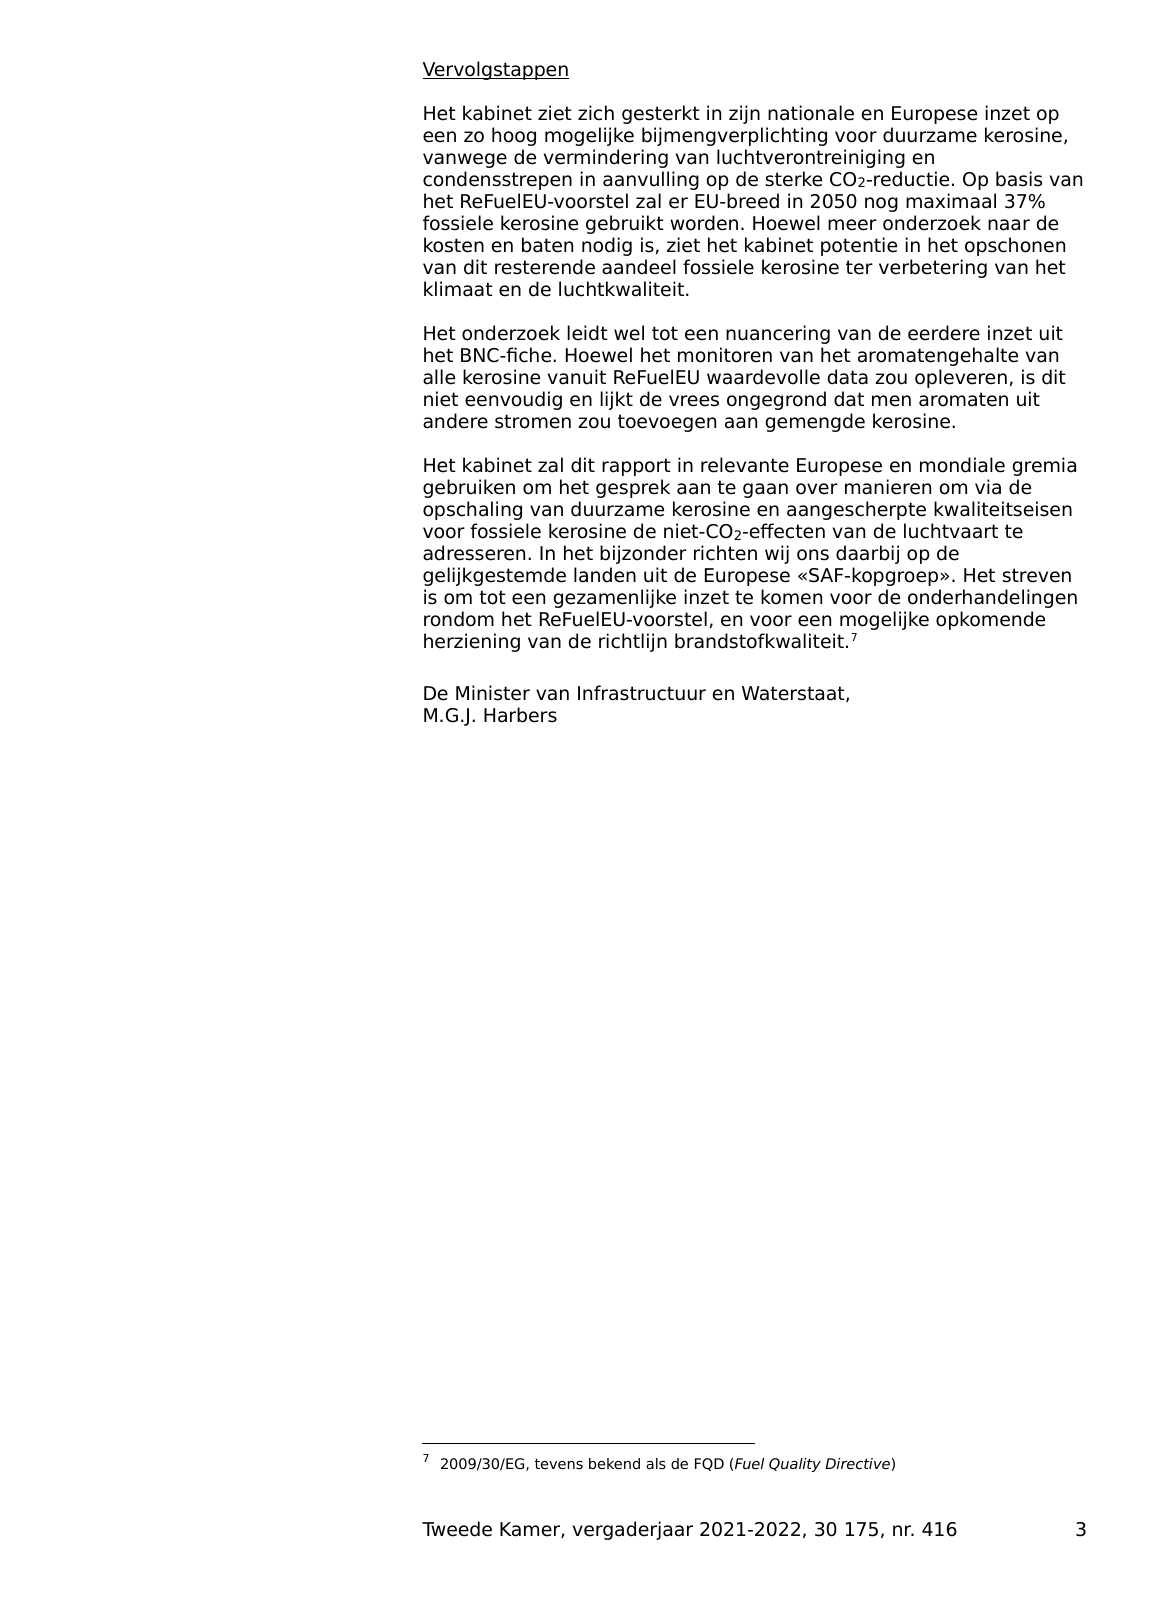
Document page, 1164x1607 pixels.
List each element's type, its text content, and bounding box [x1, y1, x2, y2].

text Het kabinet ziet zich gesterkt in zijn nationale en Europese inzet op een zo hoog mogelijke bijmengverplichting voor duurzame kerosine, vanwege de vermindering van luchtverontreiniging en condensstrepen in aanvulling op de sterke CO2-reductie. Op basis van het ReFuelEU-voorstel zal er EU-breed in 2050 nog maximaal 37% fossiele kerosine gebruikt worden. Hoewel meer onderzoek naar de kosten en baten nodig is, ziet het kabinet potentie in het opschonen van dit resterende aandeel fossiele kerosine ter verbetering van het klimaat en de luchtkwaliteit. [422, 103, 1087, 301]
text Het onderzoek leidt wel tot een nuancering van de eerdere inzet uit het BNC-fiche. Hoewel het monitoren van het aromatengehalte van alle kerosine vanuit ReFuelEU waardevolle data zou opleveren, is dit niet eenvoudig en lijkt de vrees ongegrond dat men aromaten uit andere stromen zou toevoegen aan gemengde kerosine. [422, 323, 1087, 433]
text 2009/30/EG, tevens bekend als de FQD (Fuel Quality Directive) [422, 1452, 1087, 1474]
text De Minister van Infrastructuur en Waterstaat, M.G.J. Harbers [422, 683, 1087, 727]
text Het kabinet zal dit rapport in relevante Europese en mondiale gremia gebruiken om het gesprek aan te gaan over manieren om via de opschaling van duurzame kerosine en aangescherpte kwaliteitseisen voor fossiele kerosine de niet-CO2-effecten van de luchtvaart te adresseren. In het bijzonder richten wij ons daarbij op de gelijkgestemde landen uit de Europese «SAF-kopgroep». Het streven is om tot een gezamenlijke inzet te komen voor de onderhandelingen rondom het ReFuelEU-voorstel, en voor een mogelijke opkomende herziening van de richtlijn brandstofkwaliteit. [422, 455, 1087, 653]
subtitle Vervolgstappen [422, 59, 1087, 81]
